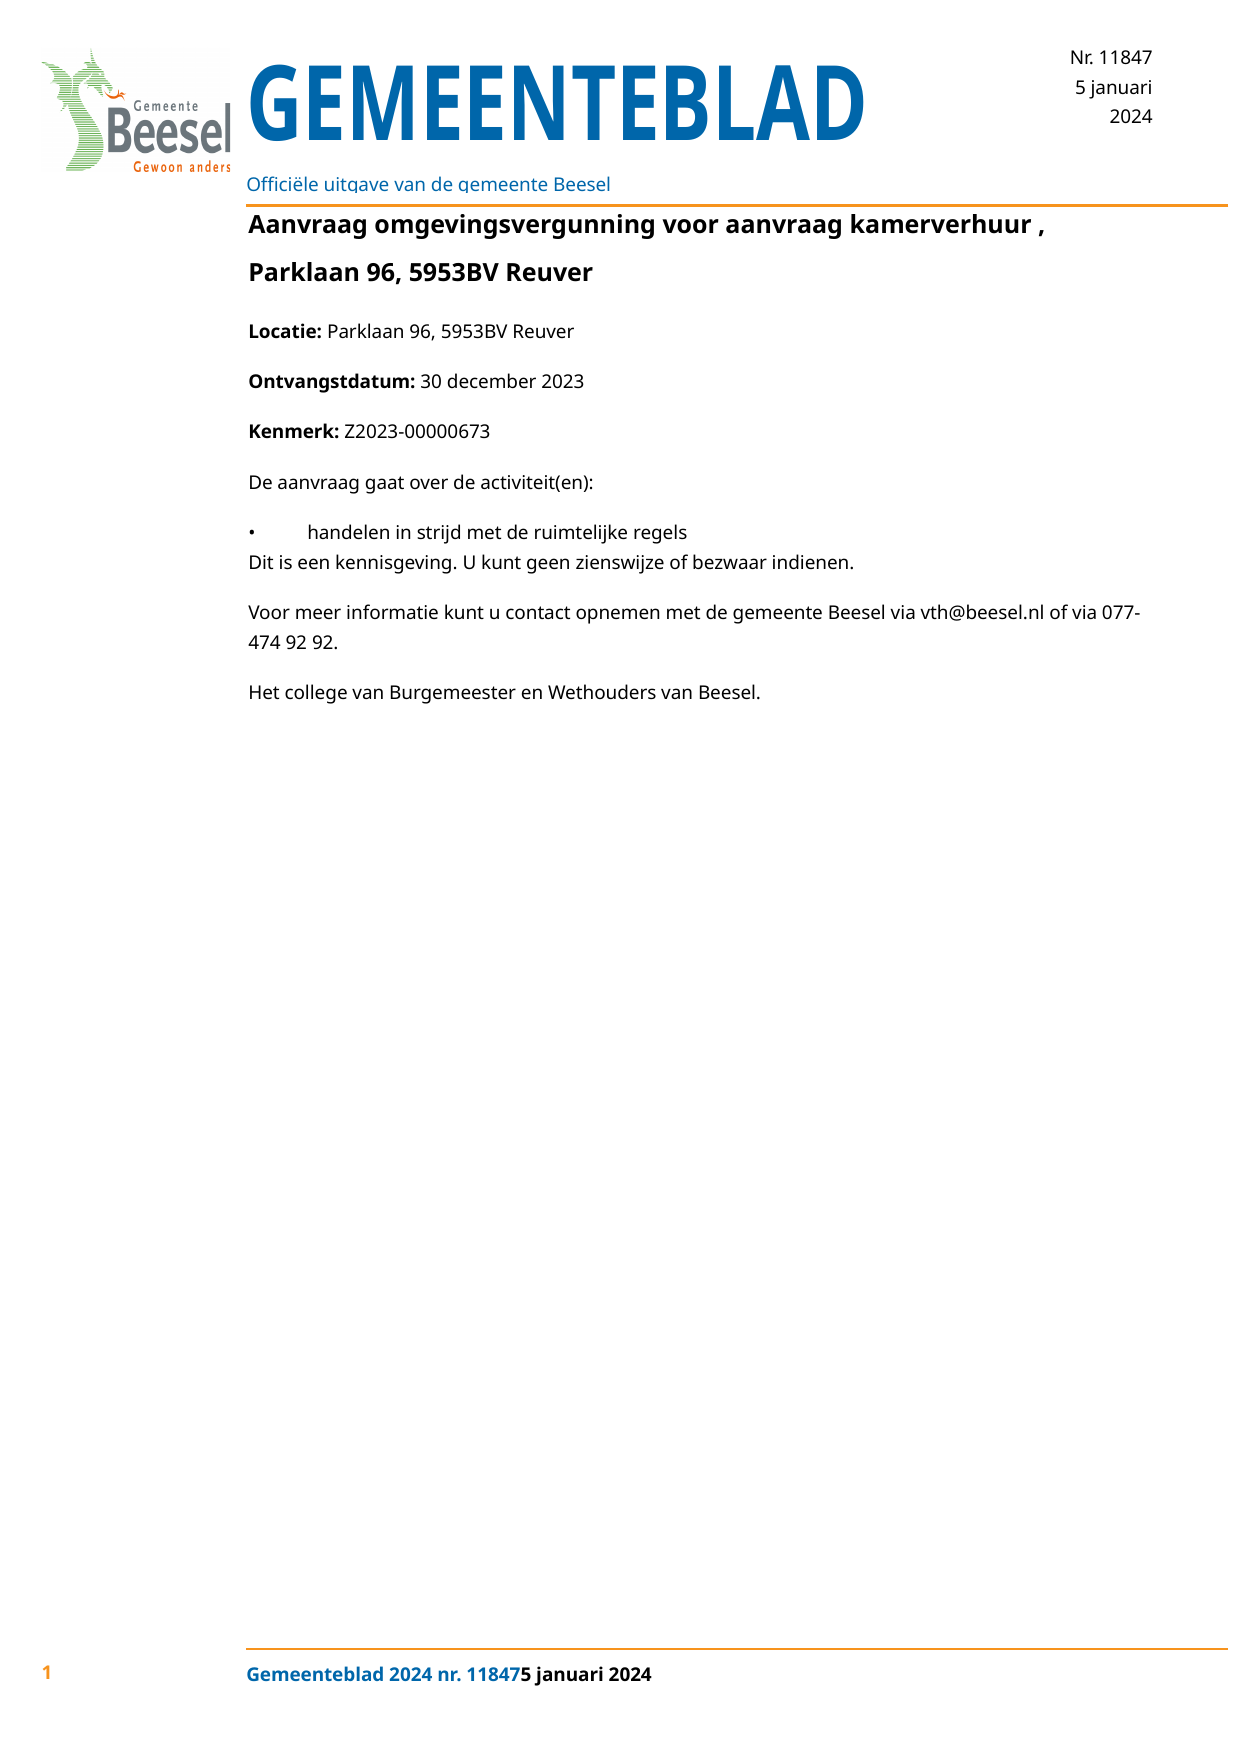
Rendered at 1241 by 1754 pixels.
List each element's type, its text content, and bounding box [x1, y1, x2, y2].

picture [41, 47, 231, 172]
text Aanvraag omgevingsvergunning voor aanvraag kamerverhuur , Parklaan 96, 5953BV Reuver [248, 207, 1152, 288]
list handelen in strijd met de ruimtelijke regels [248, 519, 1152, 545]
text Dit is een kennisgeving. U kunt geen zienswijze of bezwaar indienen. [248, 549, 1152, 575]
text Locatie: Parklaan 96, 5953BV Reuver [248, 318, 1152, 344]
text Kenmerk: Z2023-00000673 [248, 419, 1152, 444]
text Ontvangstdatum: 30 december 2023 [248, 368, 1152, 394]
text Voor meer informatie kunt u contact opnemen met de gemeente Beesel via vth@beesel.nl of via 077-474 92 92. [248, 599, 1152, 655]
text Het college van Burgemeester en Wethouders van Beesel. [248, 679, 1152, 705]
text De aanvraag gaat over de activiteit(en): [248, 469, 1152, 495]
